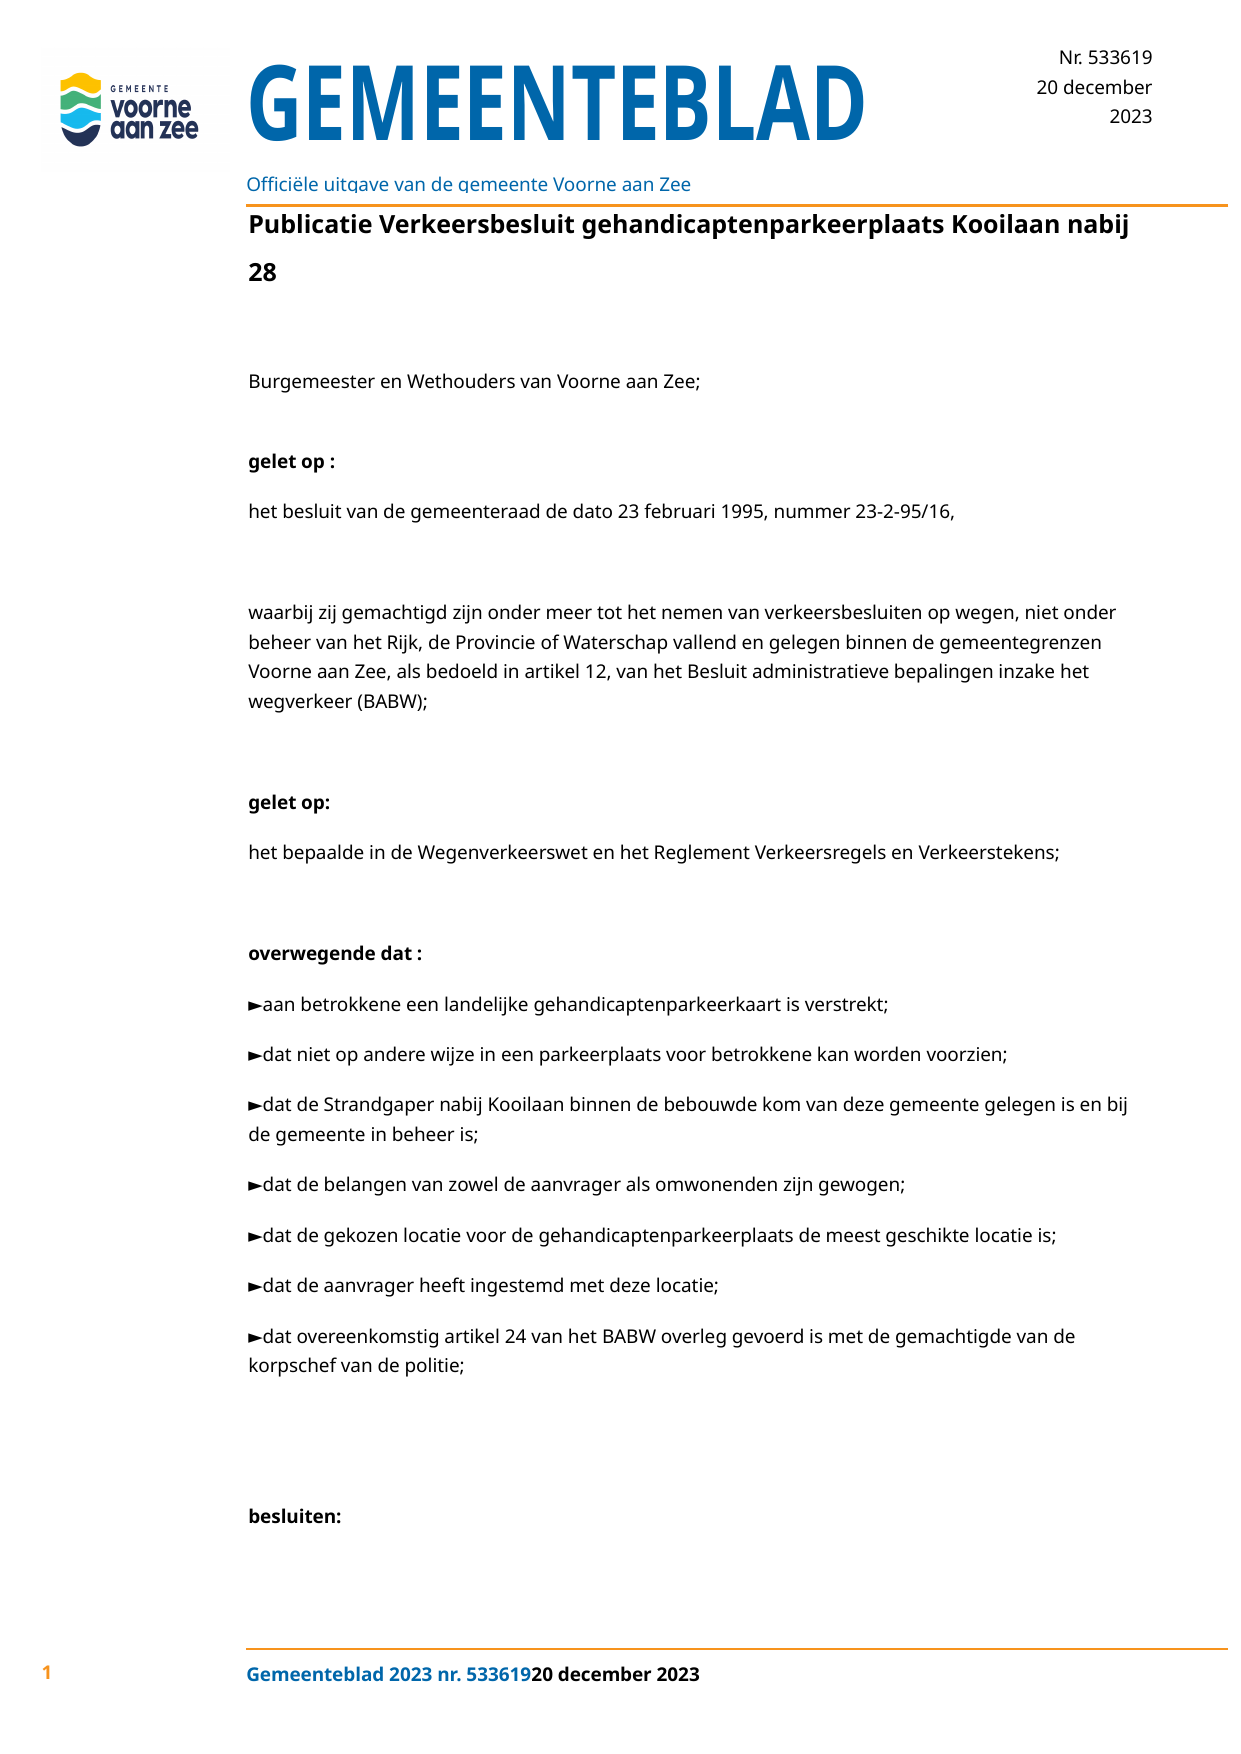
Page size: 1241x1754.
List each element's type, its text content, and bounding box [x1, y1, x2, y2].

text waarbij zij gemachtigd zijn onder meer tot het nemen van verkeersbesluiten op wegen, niet onder beheer van het Rijk, de Provincie of Waterschap vallend en gelegen binnen de gemeentegrenzen Voorne aan Zee, als bedoeld in artikel 12, van het Besluit administratieve bepalingen inzake het wegverkeer (BABW); [248, 599, 1152, 714]
text ►dat de belangen van zowel de aanvrager als omwonenden zijn gewogen; [248, 1172, 1152, 1197]
text ►aan betrokkene een landelijke gehandicaptenparkeerkaart is verstrekt; [248, 991, 1152, 1016]
text Publicatie Verkeersbesluit gehandicaptenparkeerplaats Kooilaan nabij 28 [248, 207, 1152, 288]
picture [41, 47, 231, 172]
text ►dat de aanvrager heeft ingestemd met deze locatie; [248, 1272, 1152, 1298]
text ►dat niet op andere wijze in een parkeerplaats voor betrokkene kan worden voorzien; [248, 1041, 1152, 1067]
text gelet op: [248, 789, 1152, 815]
text gelet op : [248, 448, 1152, 474]
text het besluit van de gemeenteraad de dato 23 februari 1995, nummer 23-2-95/16, [248, 499, 1152, 524]
text overwegende dat : [248, 940, 1152, 966]
text ►dat de Strandgaper nabij Kooilaan binnen de bebouwde kom van deze gemeente gelegen is en bij de gemeente in beheer is; [248, 1092, 1152, 1147]
text ►dat de gekozen locatie voor de gehandicaptenparkeerplaats de meest geschikte locatie is; [248, 1222, 1152, 1248]
text het bepaalde in de Wegenverkeerswet en het Reglement Verkeersregels en Verkeerstekens; [248, 839, 1152, 865]
text Burgemeester en Wethouders van Voorne aan Zee; [248, 368, 1152, 394]
text ►dat overeenkomstig artikel 24 van het BABW overleg gevoerd is met de gemachtigde van de korpschef van de politie; [248, 1323, 1152, 1378]
text besluiten: [248, 1504, 1152, 1529]
